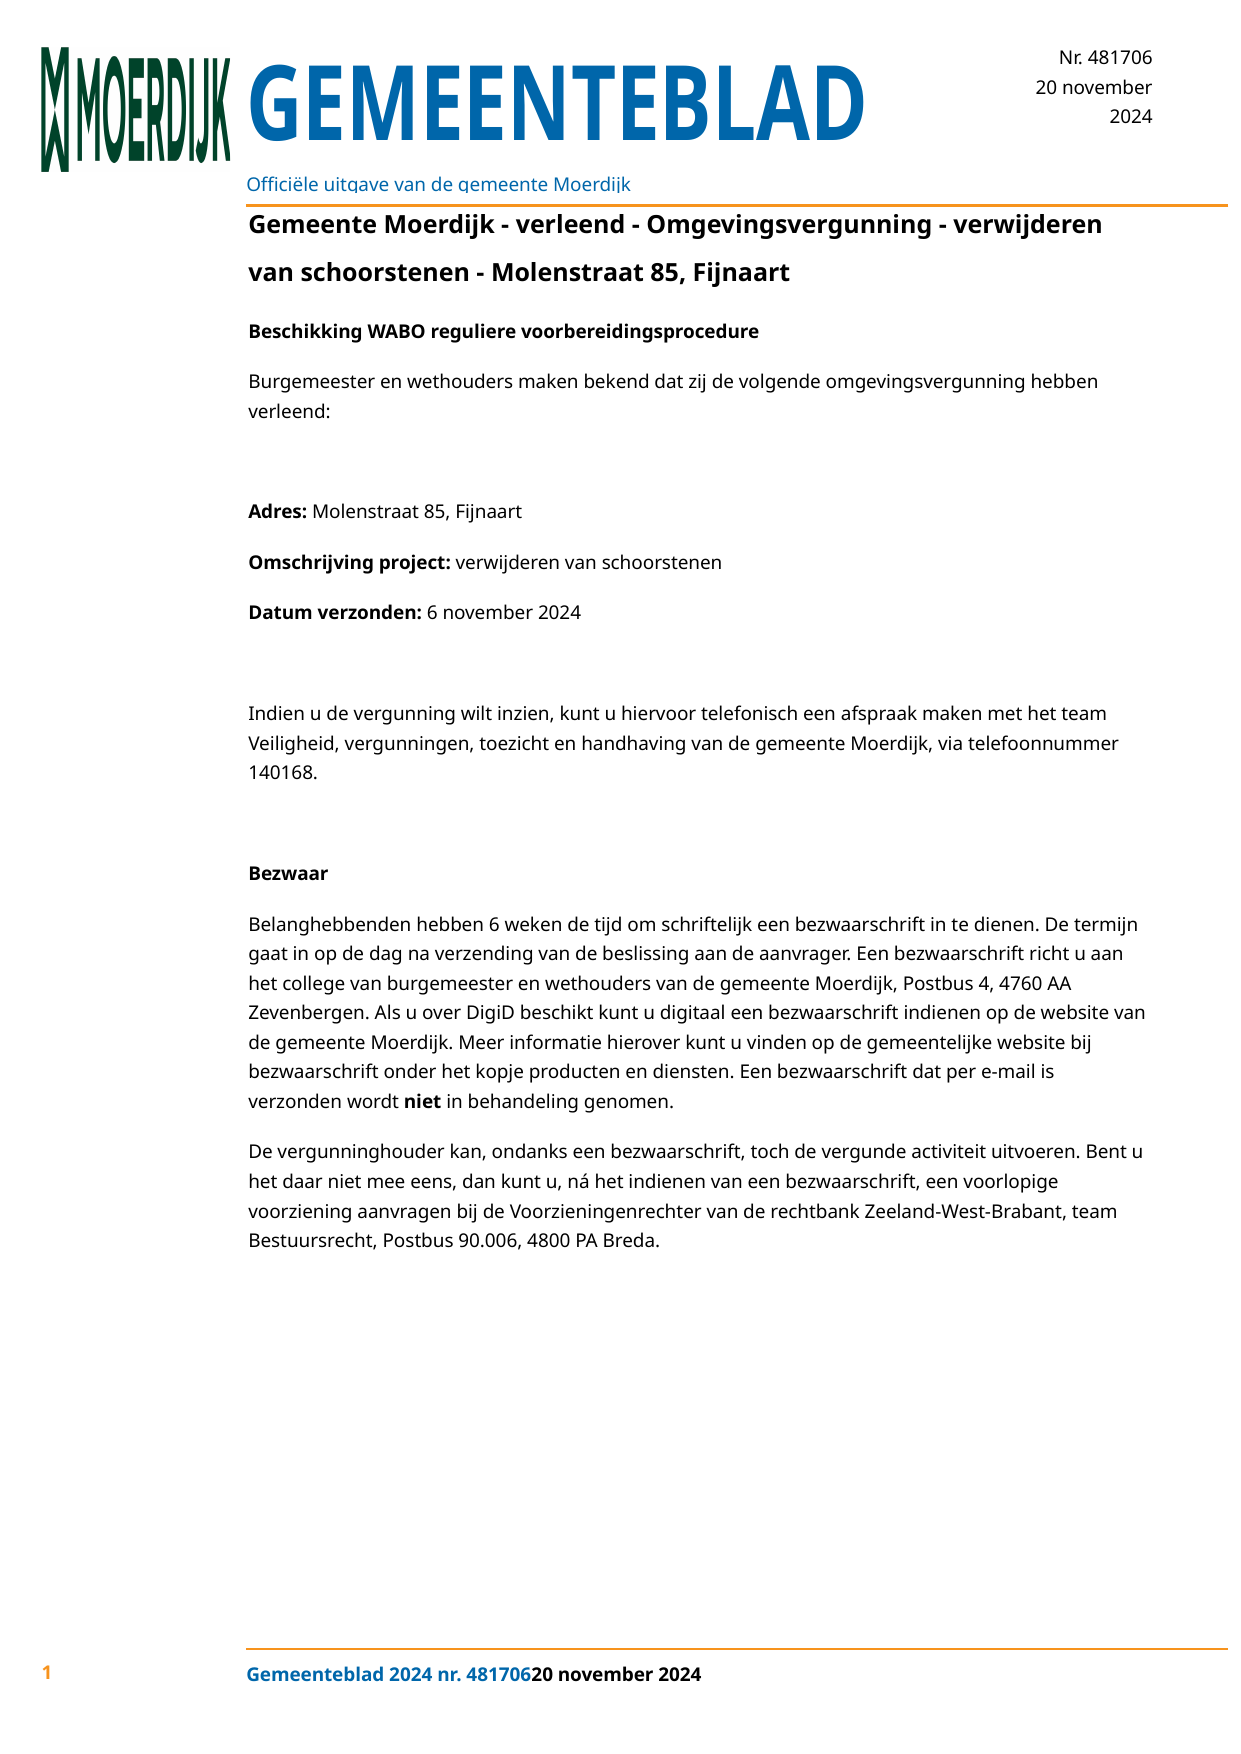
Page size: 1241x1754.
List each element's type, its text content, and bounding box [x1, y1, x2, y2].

text Burgemeester en wethouders maken bekend dat zij de volgende omgevingsvergunning hebben verleend: [248, 368, 1152, 424]
text Datum verzonden: 6 november 2024 [248, 599, 1152, 625]
text De vergunninghouder kan, ondanks een bezwaarschrift, toch de vergunde activiteit uitvoeren. Bent u het daar niet mee eens, dan kunt u, ná het indienen van een bezwaarschrift, een voorlopige voorziening aanvragen bij de Voorzieningenrechter van de rechtbank Zeeland-West-Brabant, team Bestuursrecht, Postbus 90.006, 4800 PA Breda. [248, 1139, 1152, 1253]
text Beschikking WABO reguliere voorbereidingsprocedure [248, 318, 1152, 344]
text Belanghebbenden hebben 6 weken de tijd om schriftelijk een bezwaarschrift in te dienen. De termijn gaat in op de dag na verzending van de beslissing aan de aanvrager. Een bezwaarschrift richt u aan het college van burgemeester en wethouders van de gemeente Moerdijk, Postbus 4, 4760 AA Zevenbergen. Als u over DigiD beschikt kunt u digitaal een bezwaarschrift indienen op de website van de gemeente Moerdijk. Meer informatie hierover kunt u vinden op de gemeentelijke website bij bezwaarschrift onder het kopje producten en diensten. Een bezwaarschrift dat per e-mail is verzonden wordt niet in behandeling genomen. [248, 911, 1152, 1114]
text Gemeente Moerdijk - verleend - Omgevingsvergunning - verwijderen van schoorstenen - Molenstraat 85, Fijnaart [248, 207, 1152, 288]
picture [41, 47, 231, 172]
text Indien u de vergunning wilt inzien, kunt u hiervoor telefonisch een afspraak maken met het team Veiligheid, vergunningen, toezicht en handhaving van de gemeente Moerdijk, via telefoonnummer 140168. [248, 700, 1152, 785]
text Omschrijving project: verwijderen van schoorstenen [248, 549, 1152, 575]
text Adres: Molenstraat 85, Fijnaart [248, 499, 1152, 524]
text Bezwaar [248, 860, 1152, 886]
